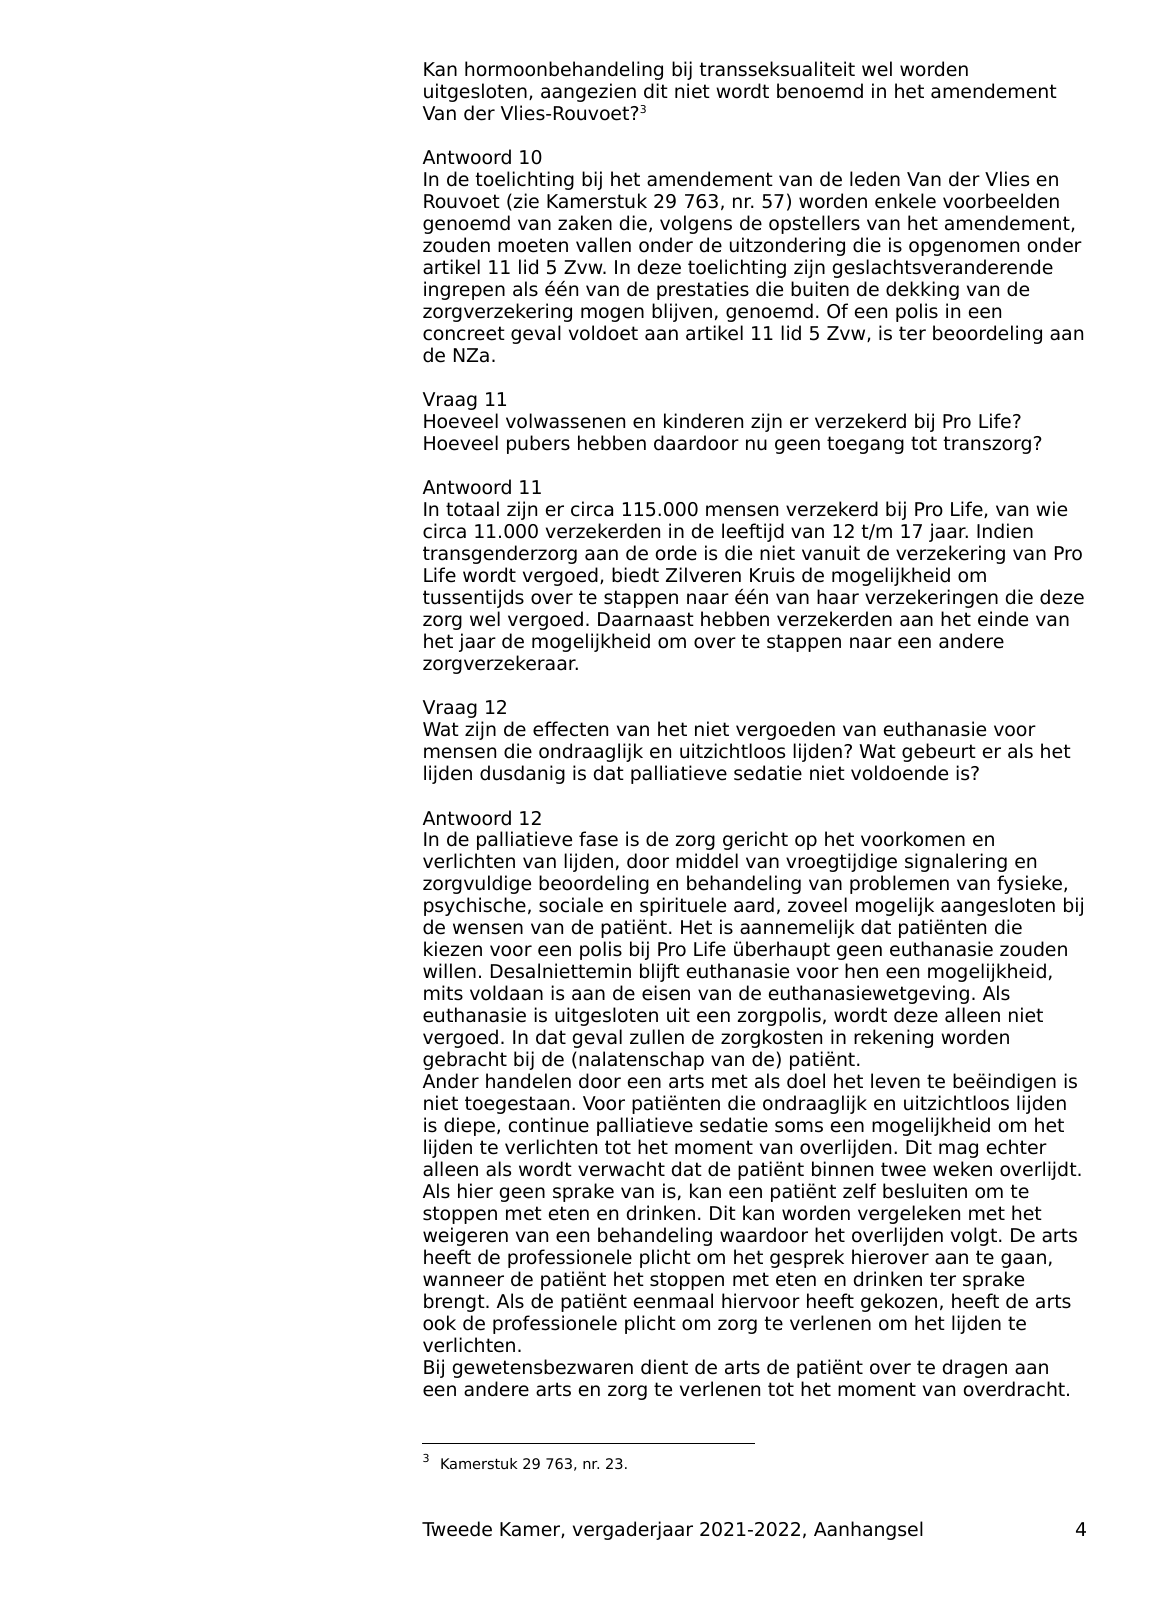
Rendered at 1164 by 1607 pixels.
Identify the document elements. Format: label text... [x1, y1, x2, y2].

text Kan hormoonbehandeling bij transseksualiteit wel worden uitgesloten, aangezien dit niet wordt benoemd in het amendement Van der Vlies-Rouvoet? [422, 59, 1087, 125]
text Antwoord 10 [422, 147, 1087, 169]
text Wat zijn de effecten van het niet vergoeden van euthanasie voor mensen die ondraaglijk en uitzichtloos lijden? Wat gebeurt er als het lijden dusdanig is dat palliatieve sedatie niet voldoende is? [422, 719, 1087, 785]
text In de toelichting bij het amendement van de leden Van der Vlies en Rouvoet (zie Kamerstuk 29 763, nr. 57) worden enkele voorbeelden genoemd van zaken die, volgens de opstellers van het amendement, zouden moeten vallen onder de uitzondering die is opgenomen onder artikel 11 lid 5 Zvw. In deze toelichting zijn geslachtsveranderende ingrepen als één van de prestaties die buiten de dekking van de zorgverzekering mogen blijven, genoemd. Of een polis in een concreet geval voldoet aan artikel 11 lid 5 Zvw, is ter beoordeling aan de NZa. [422, 169, 1087, 367]
text Ander handelen door een arts met als doel het leven te beëindigen is niet toegestaan. Voor patiënten die ondraaglijk en uitzichtloos lijden is diepe, continue palliatieve sedatie soms een mogelijkheid om het lijden te verlichten tot het moment van overlijden. Dit mag echter alleen als wordt verwacht dat de patiënt binnen twee weken overlijdt. Als hier geen sprake van is, kan een patiënt zelf besluiten om te stoppen met eten en drinken. Dit kan worden vergeleken met het weigeren van een behandeling waardoor het overlijden volgt. De arts heeft de professionele plicht om het gesprek hierover aan te gaan, wanneer de patiënt het stoppen met eten en drinken ter sprake brengt. Als de patiënt eenmaal hiervoor heeft gekozen, heeft de arts ook de professionele plicht om zorg te verlenen om het lijden te verlichten. [422, 1071, 1087, 1357]
text In de palliatieve fase is de zorg gericht op het voorkomen en verlichten van lijden, door middel van vroegtijdige signalering en zorgvuldige beoordeling en behandeling van problemen van fysieke, psychische, sociale en spirituele aard, zoveel mogelijk aangesloten bij de wensen van de patiënt. Het is aannemelijk dat patiënten die kiezen voor een polis bij Pro Life überhaupt geen euthanasie zouden willen. Desalniettemin blijft euthanasie voor hen een mogelijkheid, mits voldaan is aan de eisen van de euthanasiewetgeving. Als euthanasie is uitgesloten uit een zorgpolis, wordt deze alleen niet vergoed. In dat geval zullen de zorgkosten in rekening worden gebracht bij de (nalatenschap van de) patiënt. [422, 829, 1087, 1071]
text Vraag 11 [422, 389, 1087, 411]
text Antwoord 11 [422, 477, 1087, 499]
text Antwoord 12 [422, 807, 1087, 829]
text In totaal zijn er circa 115.000 mensen verzekerd bij Pro Life, van wie circa 11.000 verzekerden in de leeftijd van 12 t/m 17 jaar. Indien transgenderzorg aan de orde is die niet vanuit de verzekering van Pro Life wordt vergoed, biedt Zilveren Kruis de mogelijkheid om tussentijds over te stappen naar één van haar verzekeringen die deze zorg wel vergoed. Daarnaast hebben verzekerden aan het einde van het jaar de mogelijkheid om over te stappen naar een andere zorgverzekeraar. [422, 499, 1087, 675]
text Vraag 12 [422, 697, 1087, 719]
text Kamerstuk 29 763, nr. 23. [422, 1452, 1087, 1474]
text Bij gewetensbezwaren dient de arts de patiënt over te dragen aan een andere arts en zorg te verlenen tot het moment van overdracht. [422, 1357, 1087, 1401]
text Hoeveel volwassenen en kinderen zijn er verzekerd bij Pro Life? Hoeveel pubers hebben daardoor nu geen toegang tot transzorg? [422, 411, 1087, 455]
